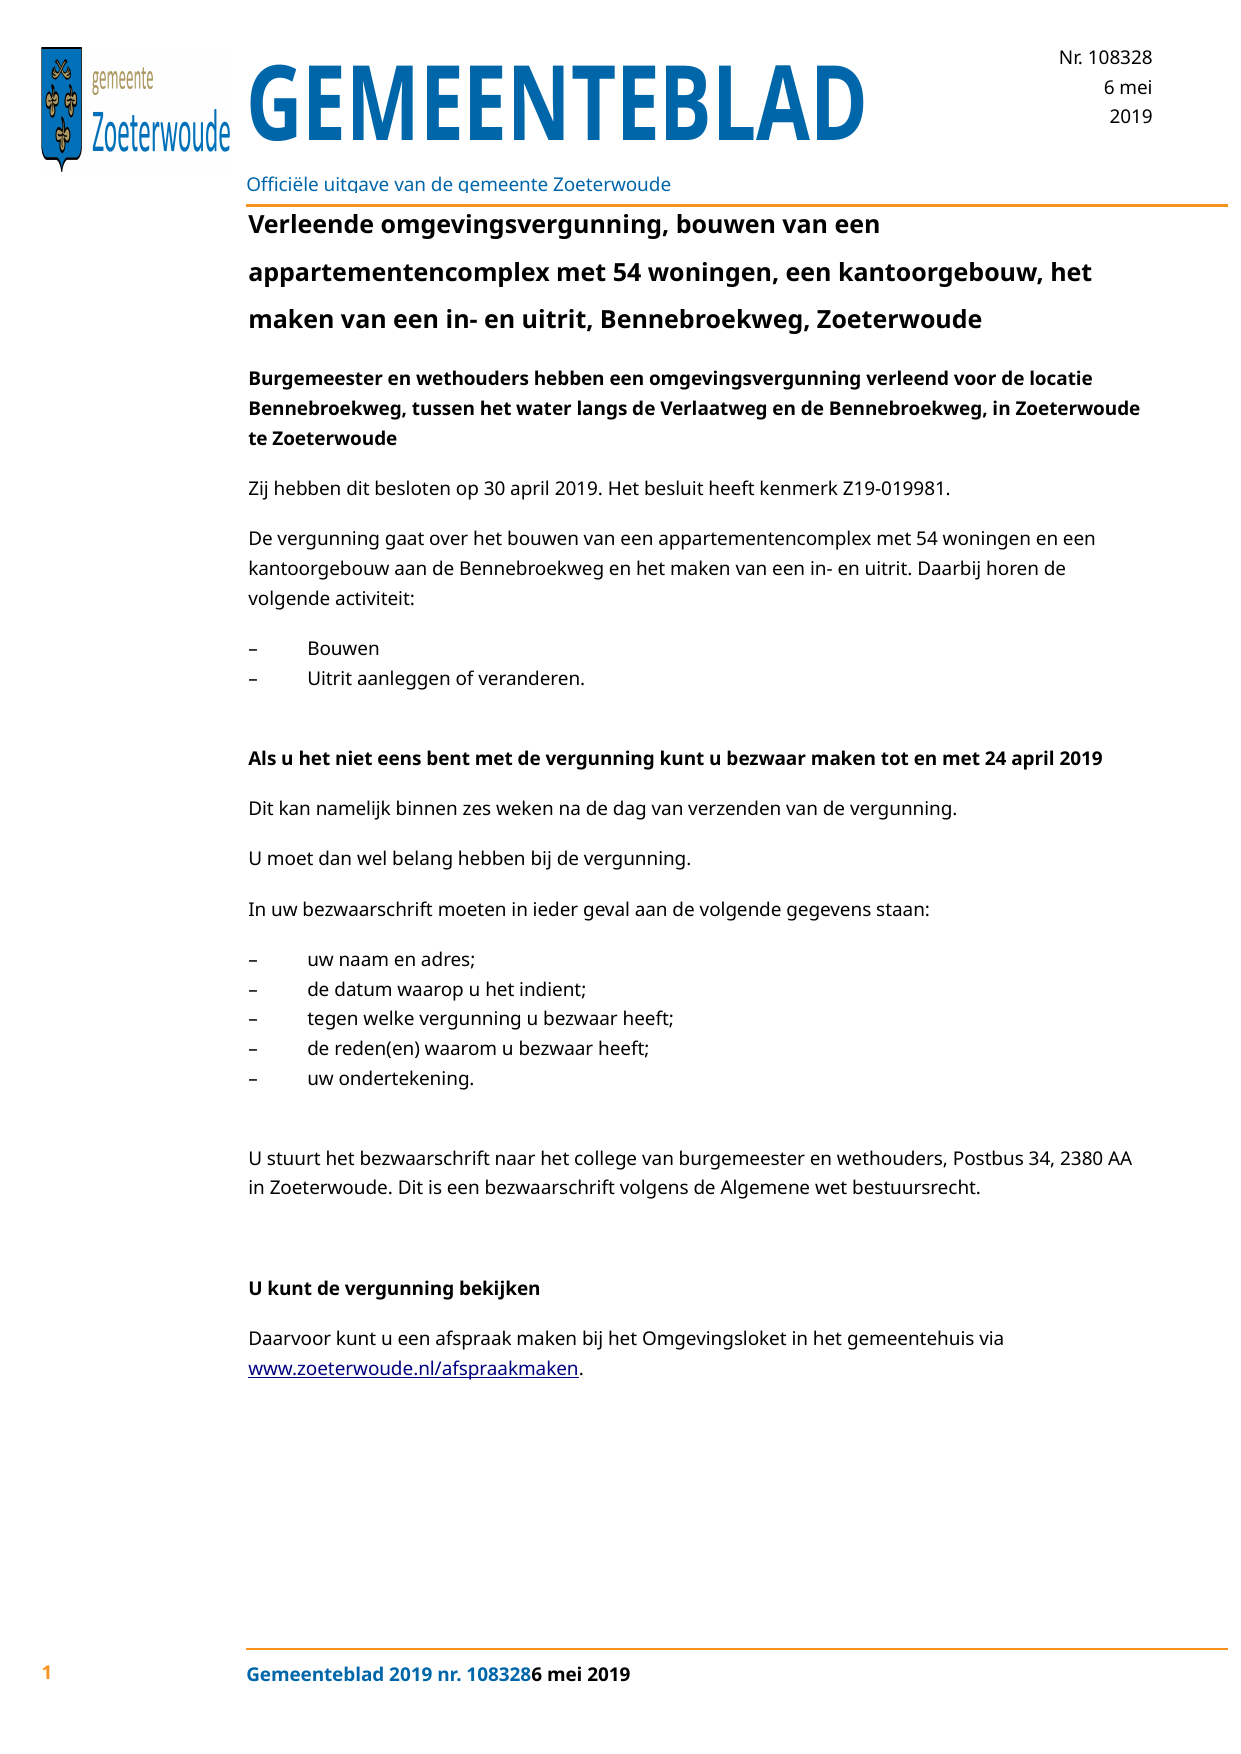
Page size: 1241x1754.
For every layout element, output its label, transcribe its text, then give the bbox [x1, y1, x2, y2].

text U stuurt het bezwaarschrift naar het college van burgemeester en wethouders, Postbus 34, 2380 AA in Zoeterwoude. Dit is een bezwaarschrift volgens de Algemene wet bestuursrecht. [248, 1145, 1152, 1200]
text Burgemeester en wethouders hebben een omgevingsvergunning verleend voor de locatie Bennebroekweg, tussen het water langs de Verlaatweg en de Bennebroekweg, in Zoeterwoude te Zoeterwoude [248, 366, 1152, 450]
list de reden(en) waarom u bezwaar heeft; [248, 1035, 1152, 1061]
list uw naam en adres; [248, 946, 1152, 972]
list de datum waarop u het indient; [248, 976, 1152, 1002]
text De vergunning gaat over het bouwen van een appartementencomplex met 54 woningen en een kantoorgebouw aan de Bennebroekweg en het maken van een in- en uitrit. Daarbij horen de volgende activiteit: [248, 526, 1152, 610]
text Zij hebben dit besloten op 30 april 2019. Het besluit heeft kenmerk Z19-019981. [248, 475, 1152, 501]
text Als u het niet eens bent met de vergunning kunt u bezwaar maken tot en met 24 april 2019 [248, 745, 1152, 770]
text Dit kan namelijk binnen zes weken na de dag van verzenden van de vergunning. [248, 795, 1152, 821]
text Verleende omgevingsvergunning, bouwen van een appartementencomplex met 54 woningen, een kantoorgebouw, het maken van een in- en uitrit, Bennebroekweg, Zoeterwoude [248, 207, 1152, 336]
text U moet dan wel belang hebben bij de vergunning. [248, 846, 1152, 871]
picture [41, 47, 231, 172]
list Uitrit aanleggen of veranderen. [248, 665, 1152, 690]
list Bouwen [248, 635, 1152, 661]
list uw ondertekening. [248, 1065, 1152, 1090]
list tegen welke vergunning u bezwaar heeft; [248, 1006, 1152, 1031]
text U kunt de vergunning bekijken [248, 1275, 1152, 1301]
text In uw bezwaarschrift moeten in ieder geval aan de volgende gegevens staan: [248, 896, 1152, 922]
text Daarvoor kunt u een afspraak maken bij het Omgevingsloket in het gemeentehuis via www.zoeterwoude.nl/afspraakmaken. [248, 1326, 1152, 1381]
